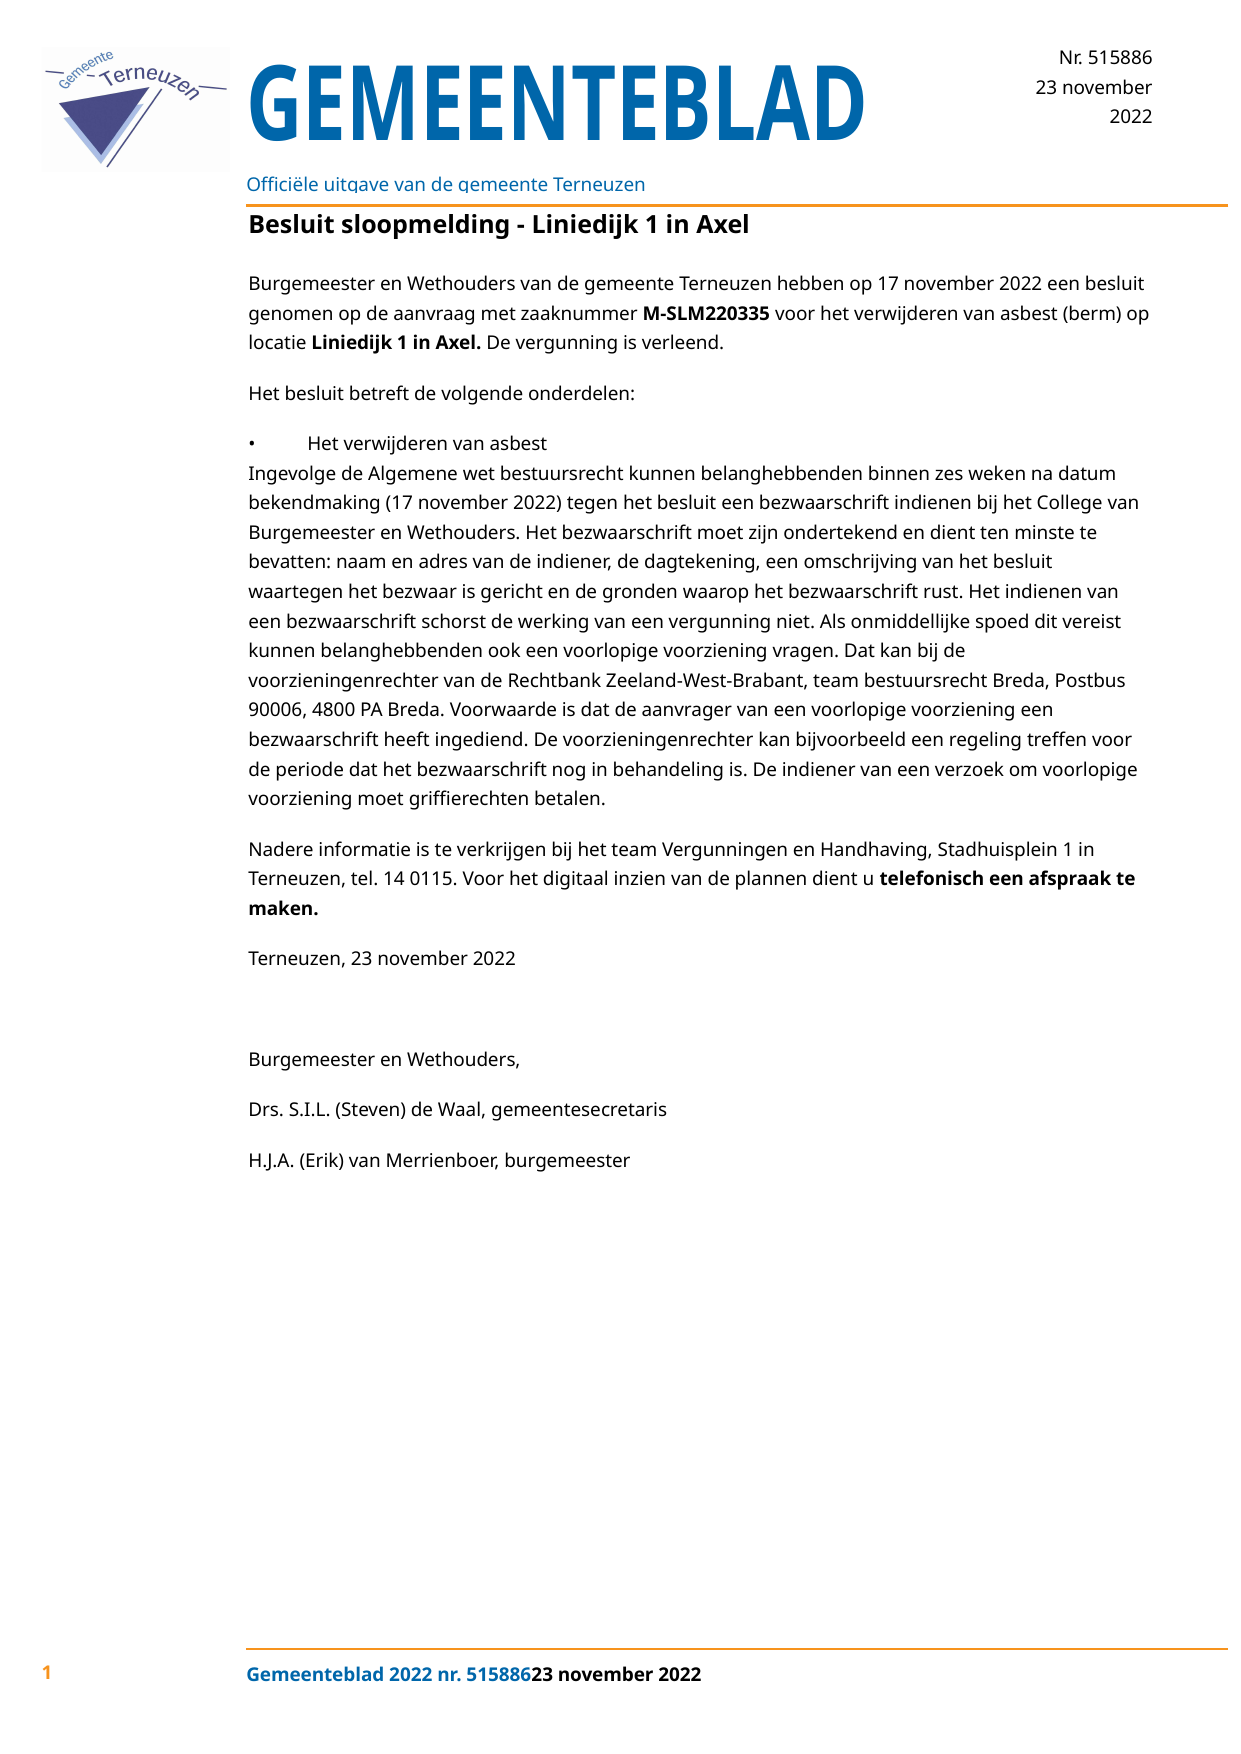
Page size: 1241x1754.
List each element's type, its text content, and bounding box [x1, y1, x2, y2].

text Nadere informatie is te verkrijgen bij het team Vergunningen en Handhaving, Stadhuisplein 1 in Terneuzen, tel. 14 0115. Voor het digitaal inzien van de plannen dient u telefonisch een afspraak te maken. [248, 836, 1152, 921]
text Ingevolge de Algemene wet bestuursrecht kunnen belanghebbenden binnen zes weken na datum bekendmaking (17 november 2022) tegen het besluit een bezwaarschrift indienen bij het College van Burgemeester en Wethouders. Het bezwaarschrift moet zijn ondertekend en dient ten minste te bevatten: naam en adres van de indiener, de dagtekening, een omschrijving van het besluit waartegen het bezwaar is gericht en de gronden waarop het bezwaarschrift rust. Het indienen van een bezwaarschrift schorst de werking van een vergunning niet. Als onmiddellijke spoed dit vereist kunnen belanghebbenden ook een voorlopige voorziening vragen. Dat kan bij de voorzieningenrechter van de Rechtbank Zeeland-West-Brabant, team bestuursrecht Breda, Postbus 90006, 4800 PA Breda. Voorwaarde is dat de aanvrager van een voorlopige voorziening een bezwaarschrift heeft ingediend. De voorzieningenrechter kan bijvoorbeeld een regeling treffen voor de periode dat het bezwaarschrift nog in behandeling is. De indiener van een verzoek om voorlopige voorziening moet griffierechten betalen. [248, 460, 1152, 811]
text Burgemeester en Wethouders, [248, 1046, 1152, 1072]
picture [41, 47, 231, 172]
text Burgemeester en Wethouders van de gemeente Terneuzen hebben op 17 november 2022 een besluit genomen op de aanvraag met zaaknummer M-SLM220335 voor het verwijderen van asbest (berm) op locatie Liniedijk 1 in Axel. De vergunning is verleend. [248, 270, 1152, 355]
list Het verwijderen van asbest [248, 430, 1152, 456]
text Drs. S.I.L. (Steven) de Waal, gemeentesecretaris [248, 1097, 1152, 1122]
text Terneuzen, 23 november 2022 [248, 945, 1152, 971]
text Het besluit betreft de volgende onderdelen: [248, 380, 1152, 406]
text Besluit sloopmelding - Liniedijk 1 in Axel [248, 207, 1152, 241]
text H.J.A. (Erik) van Merrienboer, burgemeester [248, 1147, 1152, 1173]
